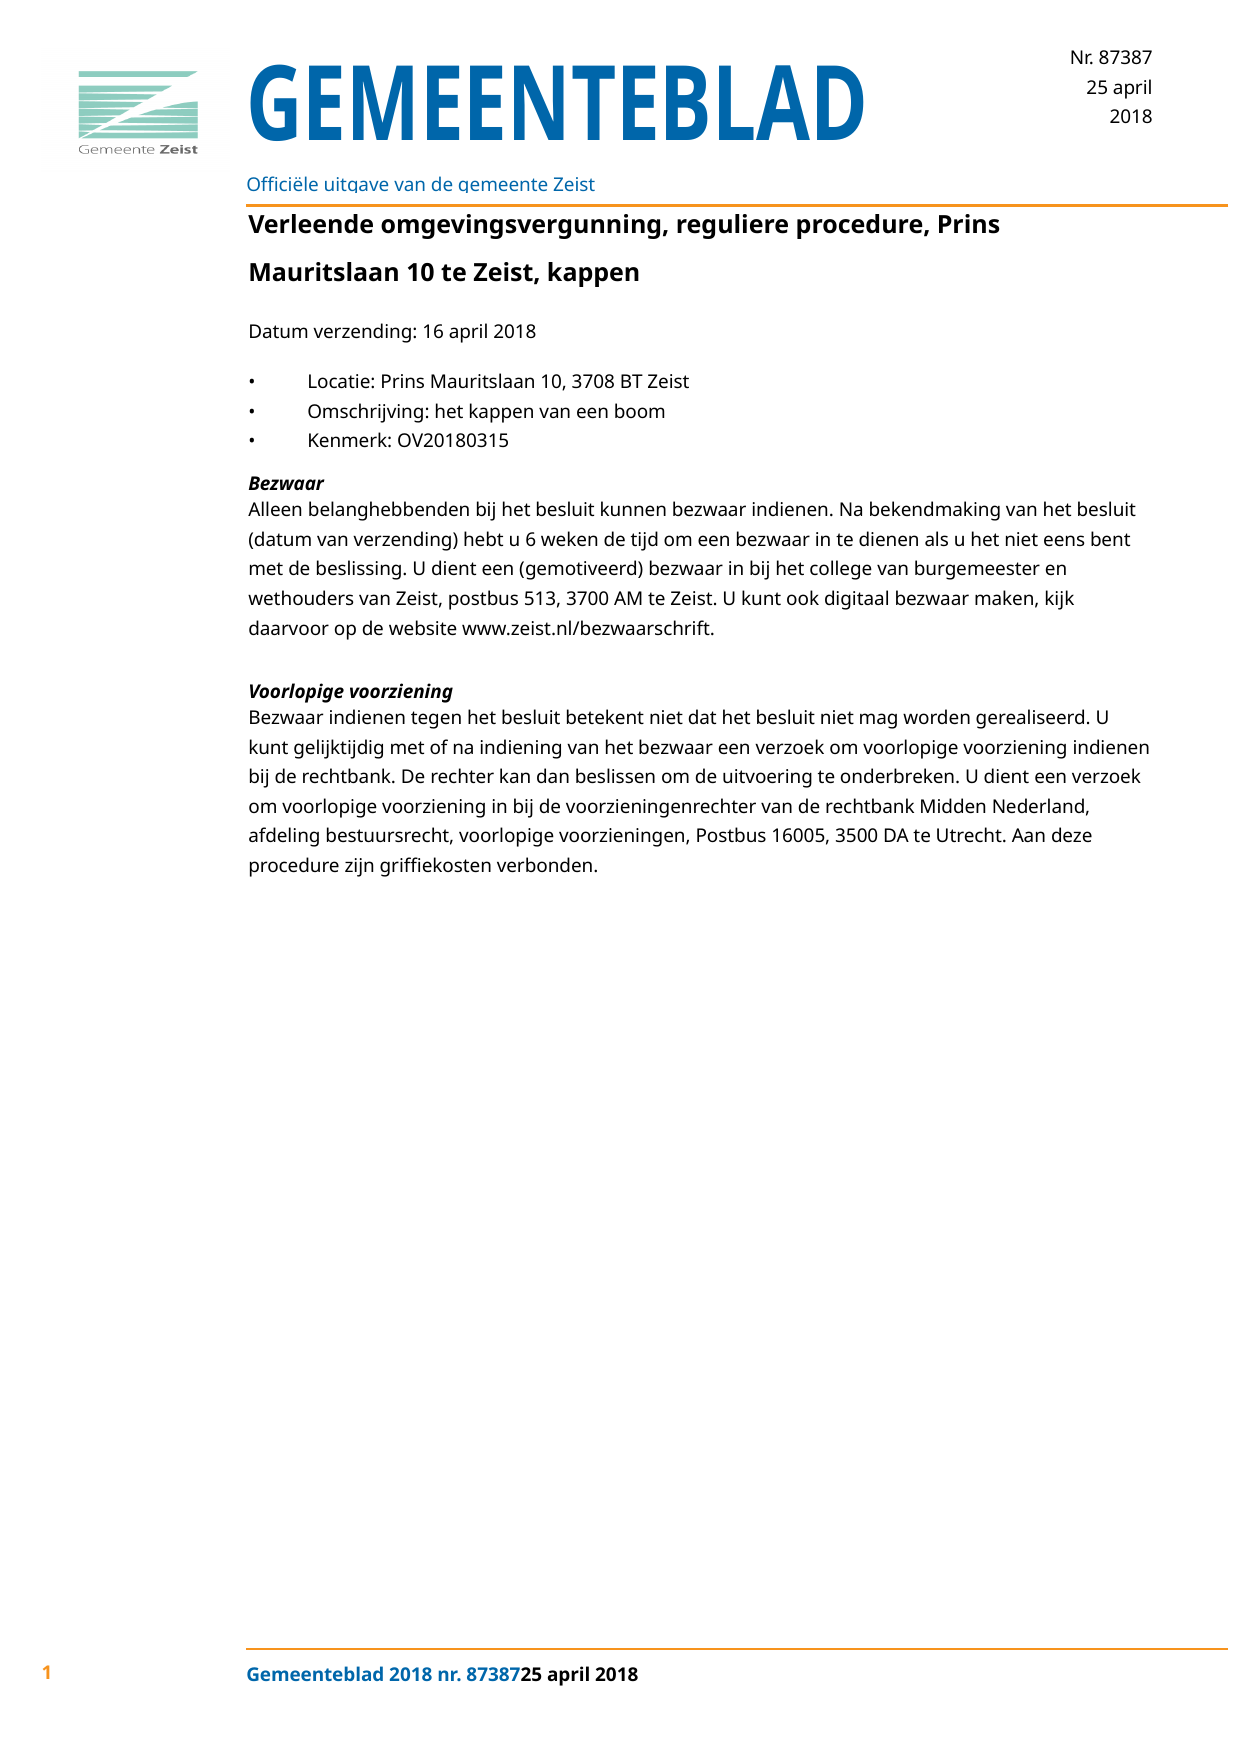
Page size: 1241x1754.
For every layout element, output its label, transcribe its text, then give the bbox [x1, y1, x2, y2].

text Alleen belanghebbenden bij het besluit kunnen bezwaar indienen. Na bekendmaking van het besluit (datum van verzending) hebt u 6 weken de tijd om een bezwaar in te dienen als u het niet eens bent met de beslissing. U dient een (gemotiveerd) bezwaar in bij het college van burgemeester en wethouders van Zeist, postbus 513, 3700 AM te Zeist. U kunt ook digitaal bezwaar maken, kijk daarvoor op de website www.zeist.nl/bezwaarschrift. [248, 496, 1152, 640]
text Bezwaar indienen tegen het besluit betekent niet dat het besluit niet mag worden gerealiseerd. U kunt gelijktijdig met of na indiening van het bezwaar een verzoek om voorlopige voorziening indienen bij de rechtbank. De rechter kan dan beslissen om de uitvoering te onderbreken. U dient een verzoek om voorlopige voorziening in bij de voorzieningenrechter van de rechtbank Midden Nederland, afdeling bestuursrecht, voorlopige voorzieningen, Postbus 16005, 3500 DA te Utrecht. Aan deze procedure zijn griffiekosten verbonden. [248, 704, 1152, 878]
text Voorlopige voorziening [248, 679, 1152, 704]
list Locatie: Prins Mauritslaan 10, 3708 BT Zeist [248, 368, 1152, 394]
list Kenmerk: OV20180315 [248, 427, 1152, 453]
text Bezwaar [248, 471, 1152, 496]
picture [41, 47, 231, 172]
text Verleende omgevingsvergunning, reguliere procedure, Prins Mauritslaan 10 te Zeist, kappen [248, 207, 1152, 288]
text Datum verzending: 16 april 2018 [248, 318, 1152, 344]
list Omschrijving: het kappen van een boom [248, 398, 1152, 424]
